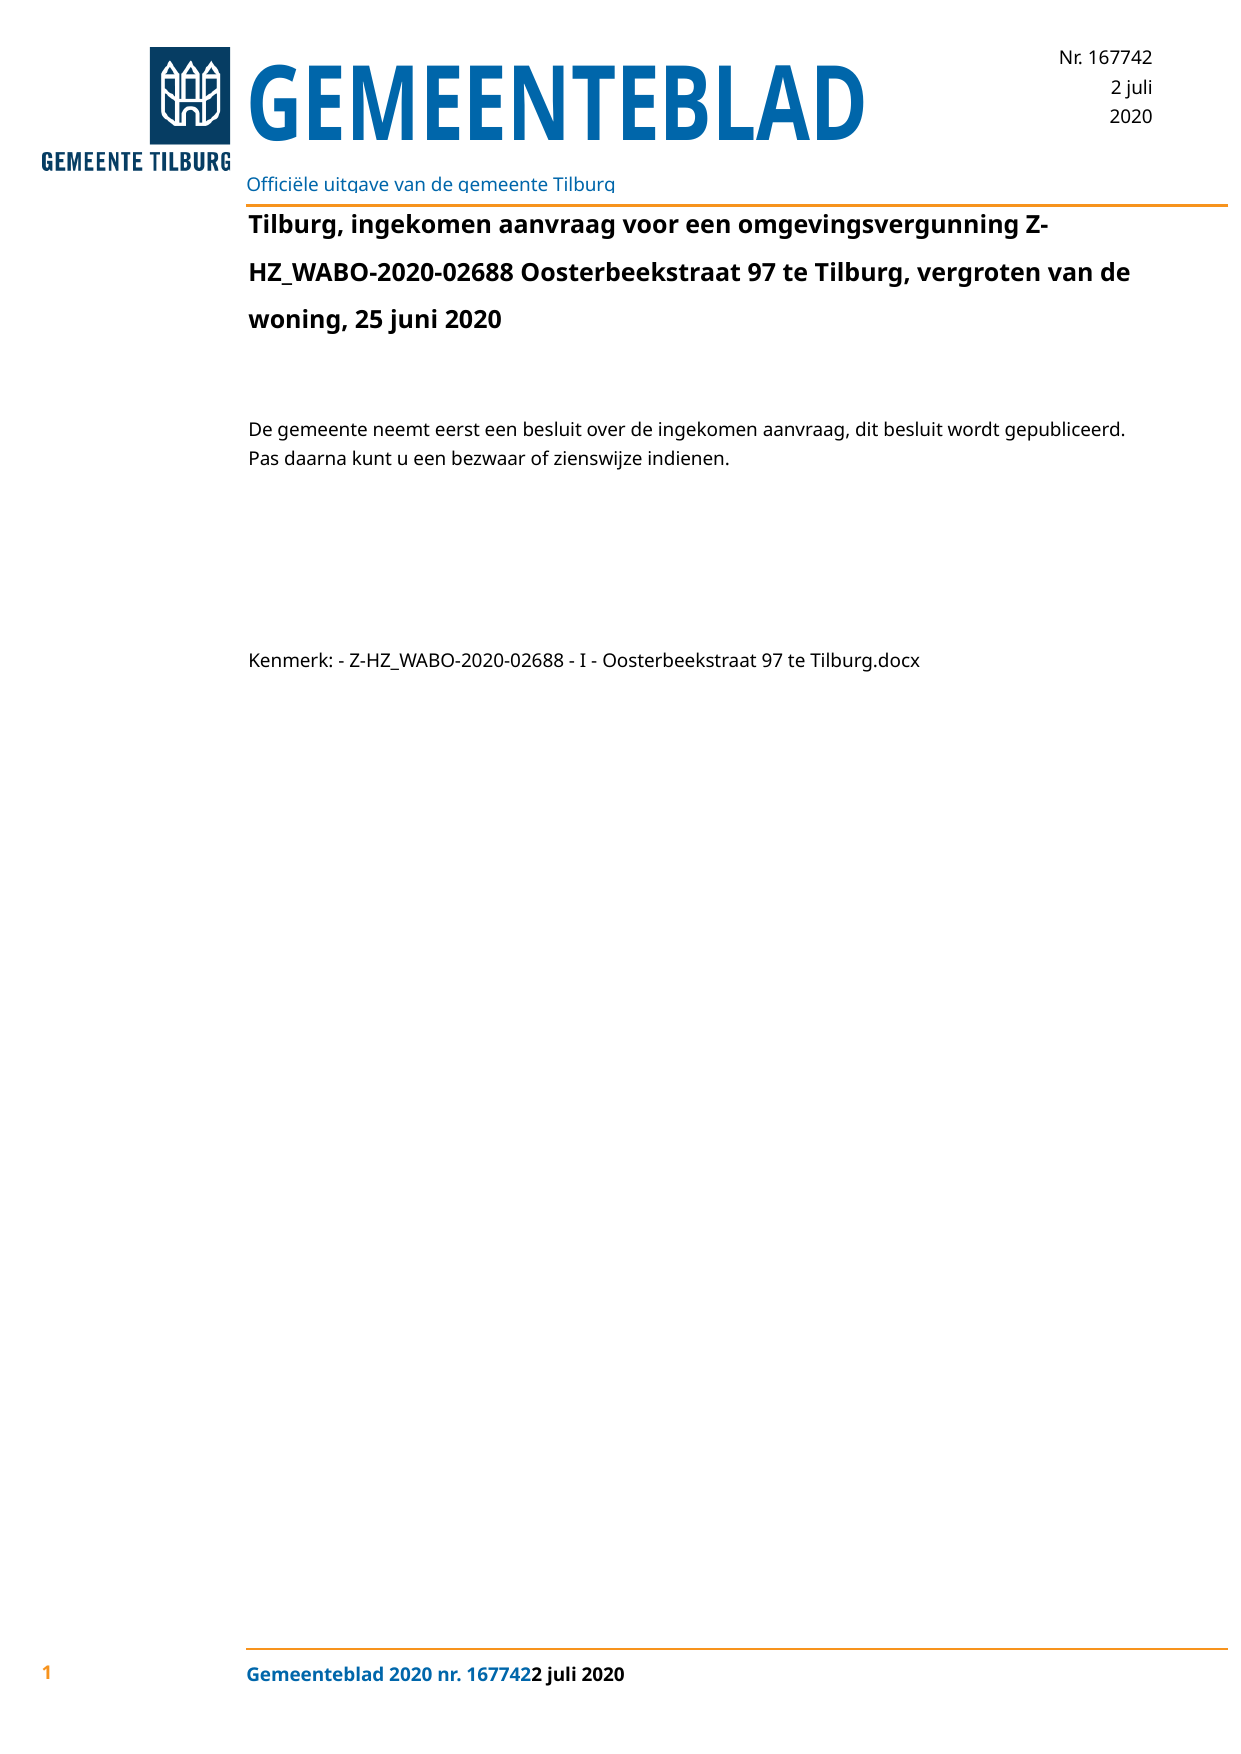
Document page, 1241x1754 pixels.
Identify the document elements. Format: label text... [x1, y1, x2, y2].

text De gemeente neemt eerst een besluit over de ingekomen aanvraag, dit besluit wordt gepubliceerd. Pas daarna kunt u een bezwaar of zienswijze indienen. [248, 416, 1152, 471]
text Tilburg, ingekomen aanvraag voor een omgevingsvergunning Z-HZ_WABO-2020-02688 Oosterbeekstraat 97 te Tilburg, vergroten van de woning, 25 juni 2020 [248, 207, 1152, 336]
picture [41, 47, 231, 172]
text Kenmerk: - Z-HZ_WABO-2020-02688 - I - Oosterbeekstraat 97 te Tilburg.docx [248, 647, 1152, 673]
